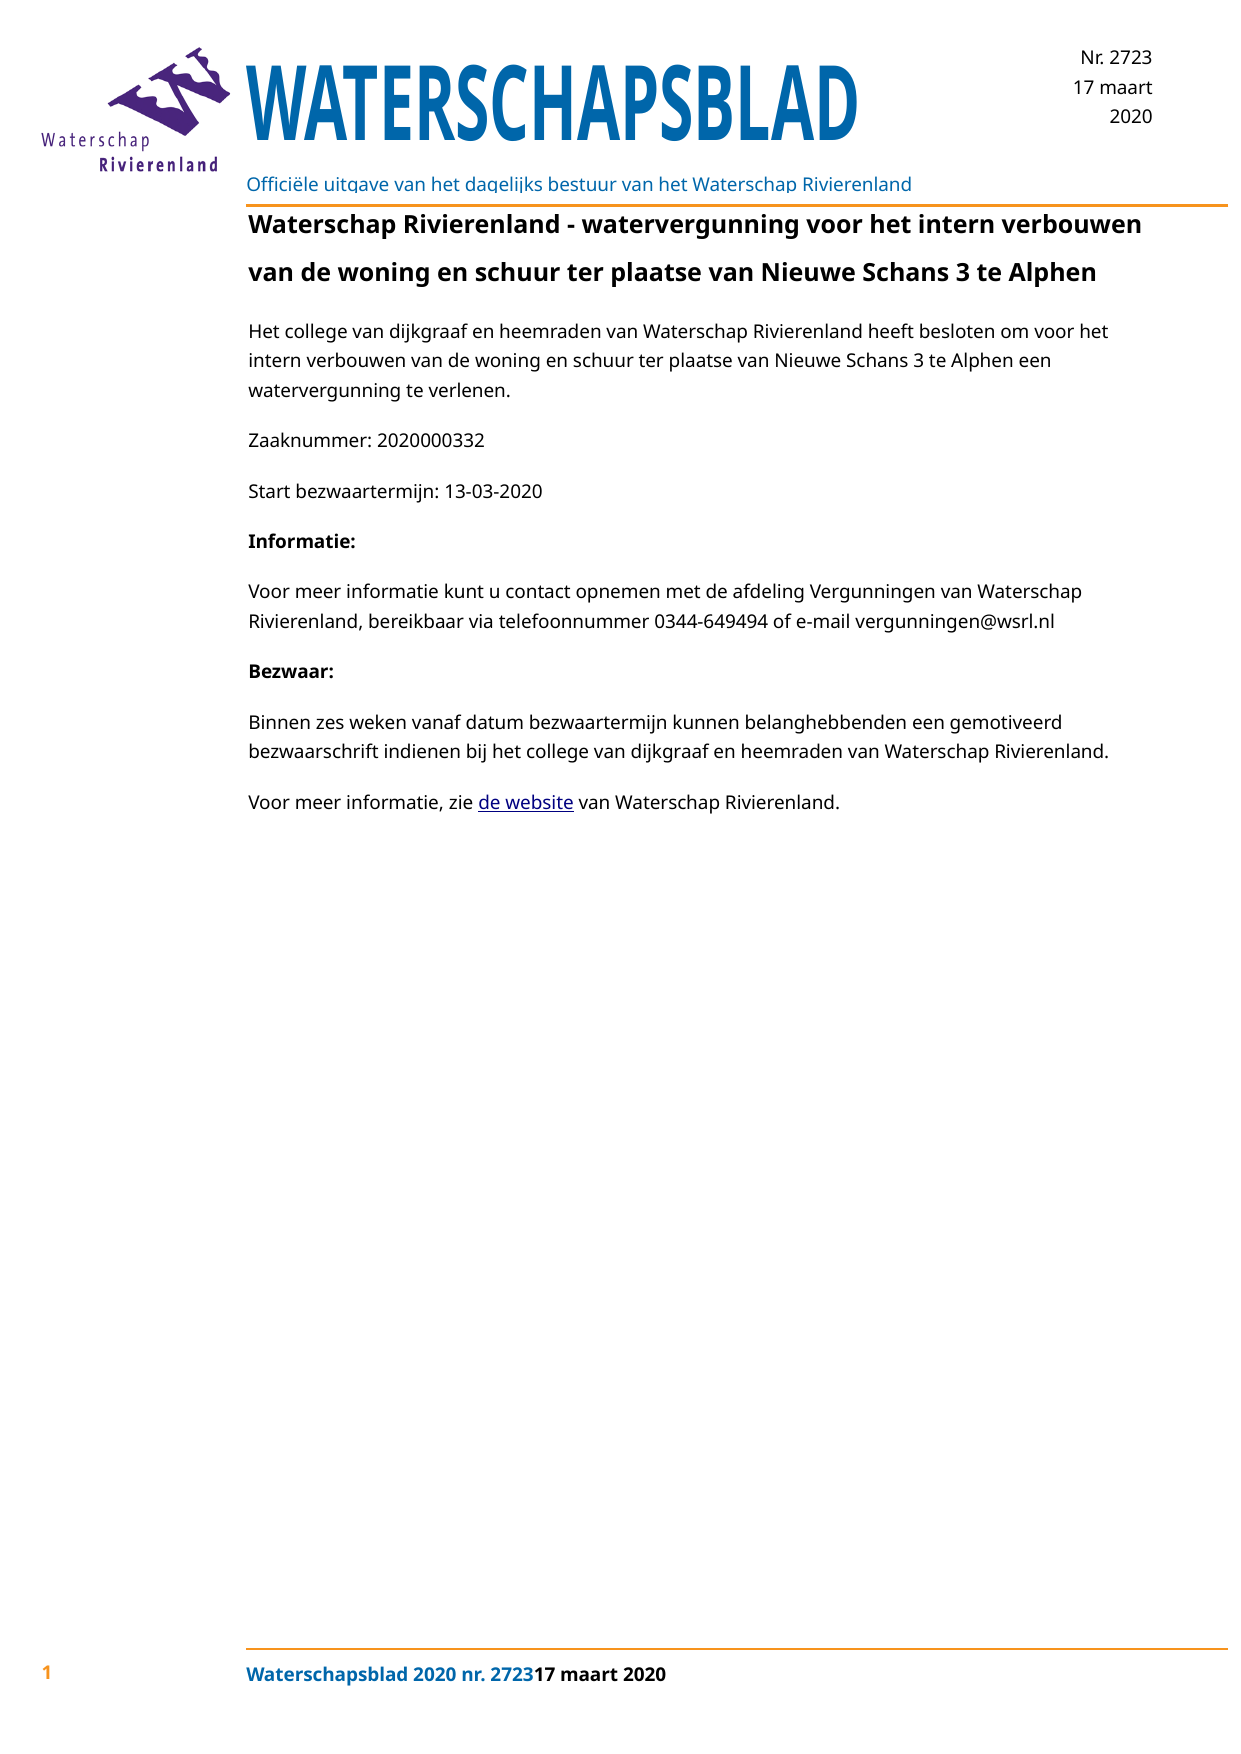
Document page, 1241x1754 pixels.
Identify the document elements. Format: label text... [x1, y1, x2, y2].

text Voor meer informatie kunt u contact opnemen met de afdeling Vergunningen van Waterschap Rivierenland, bereikbaar via telefoonnummer 0344-649494 of e-mail vergunningen@wsrl.nl [248, 579, 1152, 634]
text Binnen zes weken vanaf datum bezwaartermijn kunnen belanghebbenden een gemotiveerd bezwaarschrift indienen bij het college van dijkgraaf en heemraden van Waterschap Rivierenland. [248, 709, 1152, 764]
text Informatie: [248, 528, 1152, 554]
text Start bezwaartermijn: 13-03-2020 [248, 478, 1152, 504]
text Voor meer informatie, zie de website van Waterschap Rivierenland. [248, 789, 1152, 815]
text Het college van dijkgraaf en heemraden van Waterschap Rivierenland heeft besloten om voor het intern verbouwen van de woning en schuur ter plaatse van Nieuwe Schans 3 te Alphen een watervergunning te verlenen. [248, 318, 1152, 403]
picture [41, 47, 231, 172]
text Bezwaar: [248, 659, 1152, 684]
text Waterschap Rivierenland - watervergunning voor het intern verbouwen van de woning en schuur ter plaatse van Nieuwe Schans 3 te Alphen [248, 207, 1152, 288]
text Zaaknummer: 2020000332 [248, 427, 1152, 453]
